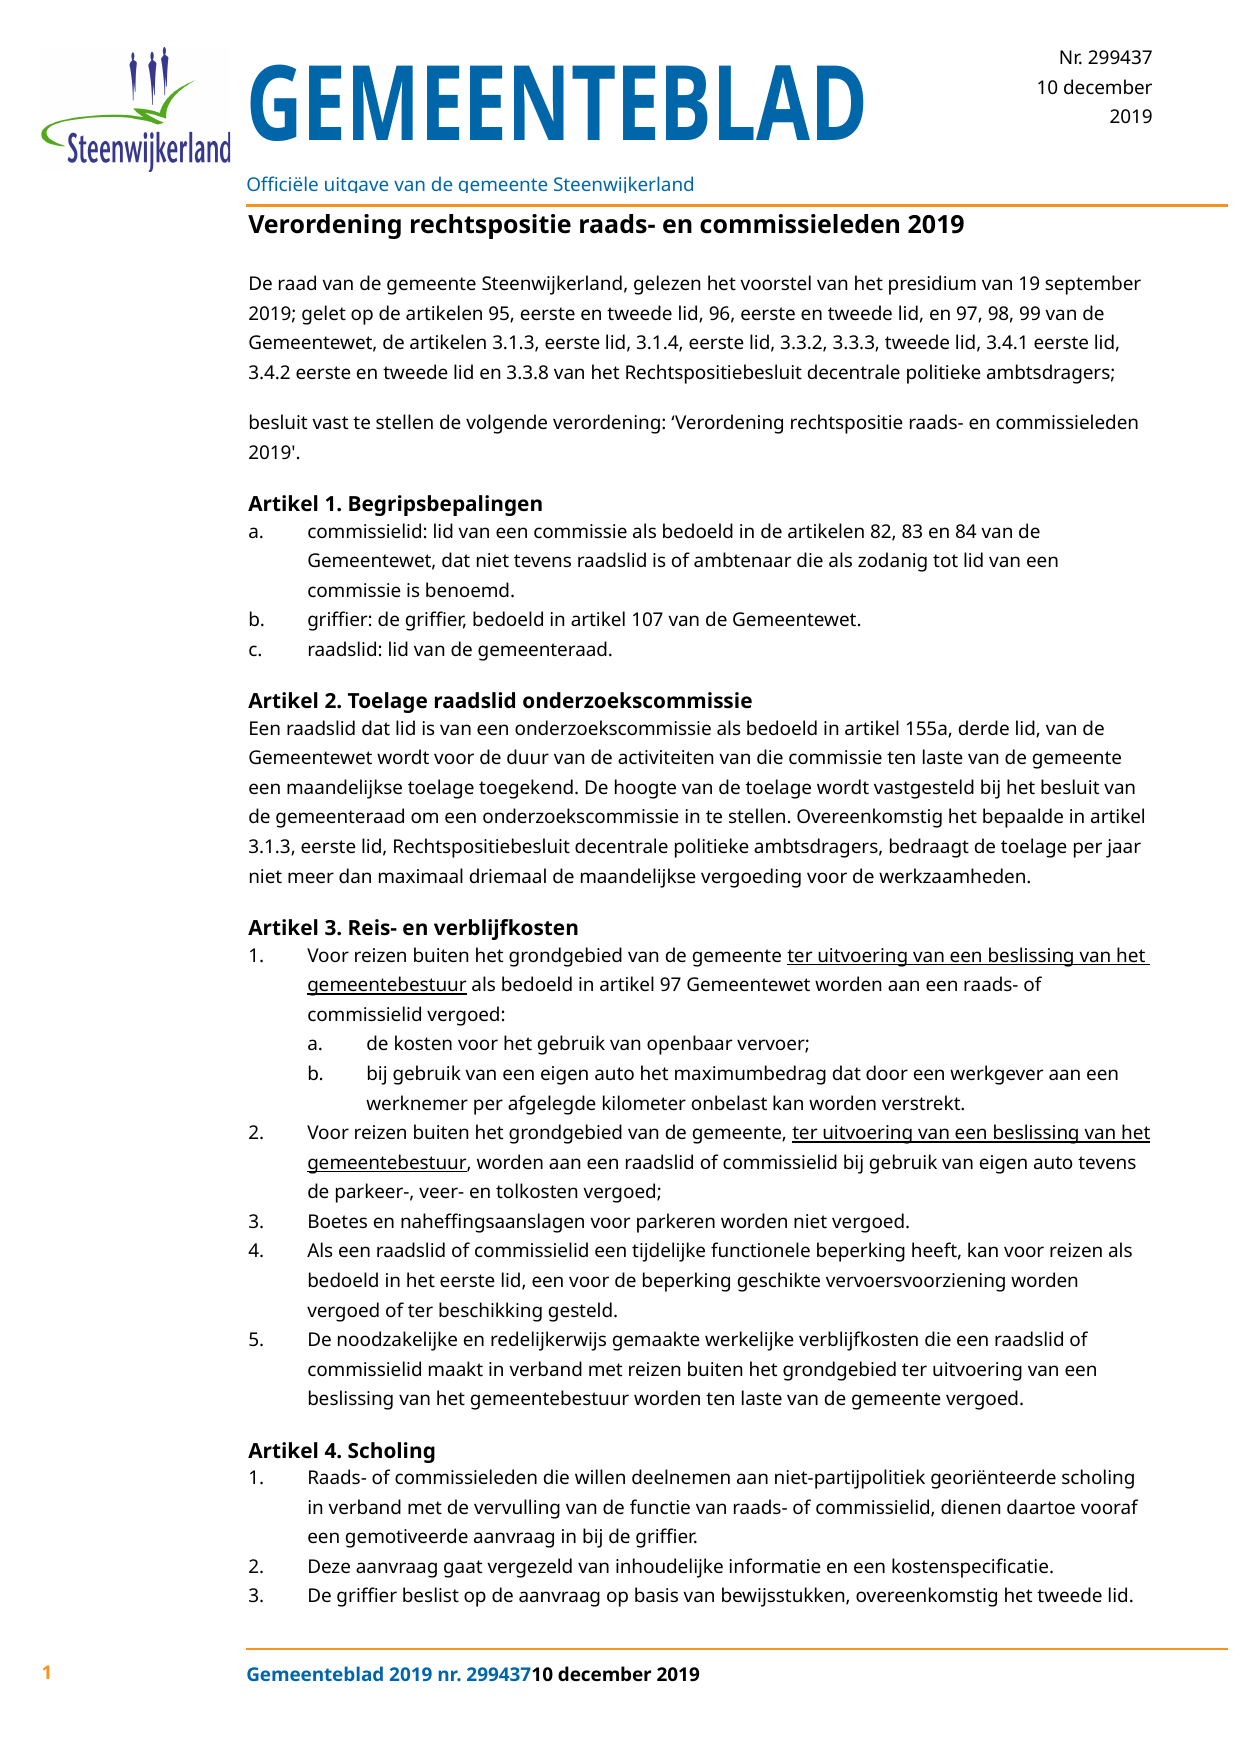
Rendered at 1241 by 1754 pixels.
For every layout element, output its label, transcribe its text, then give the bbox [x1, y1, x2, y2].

list Boetes en naheffingsaanslagen voor parkeren worden niet vergoed. [248, 1208, 1152, 1234]
picture [41, 47, 231, 172]
list De griffier beslist op de aanvraag op basis van bewijsstukken, overeenkomstig het tweede lid. [248, 1583, 1152, 1608]
list Raads- of commissieleden die willen deelnemen aan niet-partijpolitiek georiënteerde scholing in verband met de vervulling van de functie van raads- of commissielid, dienen daartoe vooraf een gemotiveerde aanvraag in bij de griffier. [248, 1464, 1152, 1549]
list griffier: de griffier, bedoeld in artikel 107 van de Gemeentewet. [248, 607, 1152, 632]
text Artikel 4. Scholing [248, 1436, 1152, 1464]
text Artikel 2. Toelage raadslid onderzoekscommissie [248, 687, 1152, 715]
text Artikel 1. Begripsbepalingen [248, 489, 1152, 518]
list De noodzakelijke en redelijkerwijs gemaakte werkelijke verblijfkosten die een raadslid of commissielid maakt in verband met reizen buiten het grondgebied ter uitvoering van een beslissing van het gemeentebestuur worden ten laste van de gemeente vergoed. [248, 1326, 1152, 1411]
text De raad van de gemeente Steenwijkerland, gelezen het voorstel van het presidium van 19 september 2019; gelet op de artikelen 95, eerste en tweede lid, 96, eerste en tweede lid, en 97, 98, 99 van de Gemeentewet, de artikelen 3.1.3, eerste lid, 3.1.4, eerste lid, 3.3.2, 3.3.3, tweede lid, 3.4.1 eerste lid, 3.4.2 eerste en tweede lid en 3.3.8 van het Rechtspositiebesluit decentrale politieke ambtsdragers; [248, 270, 1152, 385]
text Artikel 3. Reis- en verblijfkosten [248, 913, 1152, 942]
list Voor reizen buiten het grondgebied van de gemeente ter uitvoering van een beslissing van het gemeentebestuur als bedoeld in artikel 97 Gemeentewet worden aan een raads- of commissielid vergoed: [248, 942, 1152, 1027]
list commissielid: lid van een commissie als bedoeld in de artikelen 82, 83 en 84 van de Gemeentewet, dat niet tevens raadslid is of ambtenaar die als zodanig tot lid van een commissie is benoemd. [248, 518, 1152, 603]
list bij gebruik van een eigen auto het maximumbedrag dat door een werkgever aan een werknemer per afgelegde kilometer onbelast kan worden verstrekt. [307, 1060, 1152, 1115]
list raadslid: lid van de gemeenteraad. [248, 636, 1152, 662]
list Voor reizen buiten het grondgebied van de gemeente, ter uitvoering van een beslissing van het gemeentebestuur, worden aan een raadslid of commissielid bij gebruik van eigen auto tevens de parkeer-, veer- en tolkosten vergoed; [248, 1119, 1152, 1204]
text besluit vast te stellen de volgende verordening: ‘Verordening rechtspositie raads- en commissieleden 2019'. [248, 409, 1152, 465]
list Als een raadslid of commissielid een tijdelijke functionele beperking heeft, kan voor reizen als bedoeld in het eerste lid, een voor de beperking geschikte vervoersvoorziening worden vergoed of ter beschikking gesteld. [248, 1238, 1152, 1322]
list Deze aanvraag gaat vergezeld van inhoudelijke informatie en een kostenspecificatie. [248, 1553, 1152, 1579]
text Verordening rechtspositie raads- en commissieleden 2019 [248, 207, 1152, 241]
list de kosten voor het gebruik van openbaar vervoer; [307, 1031, 1152, 1056]
text Een raadslid dat lid is van een onderzoekscommissie als bedoeld in artikel 155a, derde lid, van de Gemeentewet wordt voor de duur van de activiteiten van die commissie ten laste van de gemeente een maandelijkse toelage toegekend. De hoogte van de toelage wordt vastgesteld bij het besluit van de gemeenteraad om een onderzoekscommissie in te stellen. Overeenkomstig het bepaalde in artikel 3.1.3, eerste lid, Rechtspositiebesluit decentrale politieke ambtsdragers, bedraagt de toelage per jaar niet meer dan maximaal driemaal de maandelijkse vergoeding voor de werkzaamheden. [248, 715, 1152, 889]
